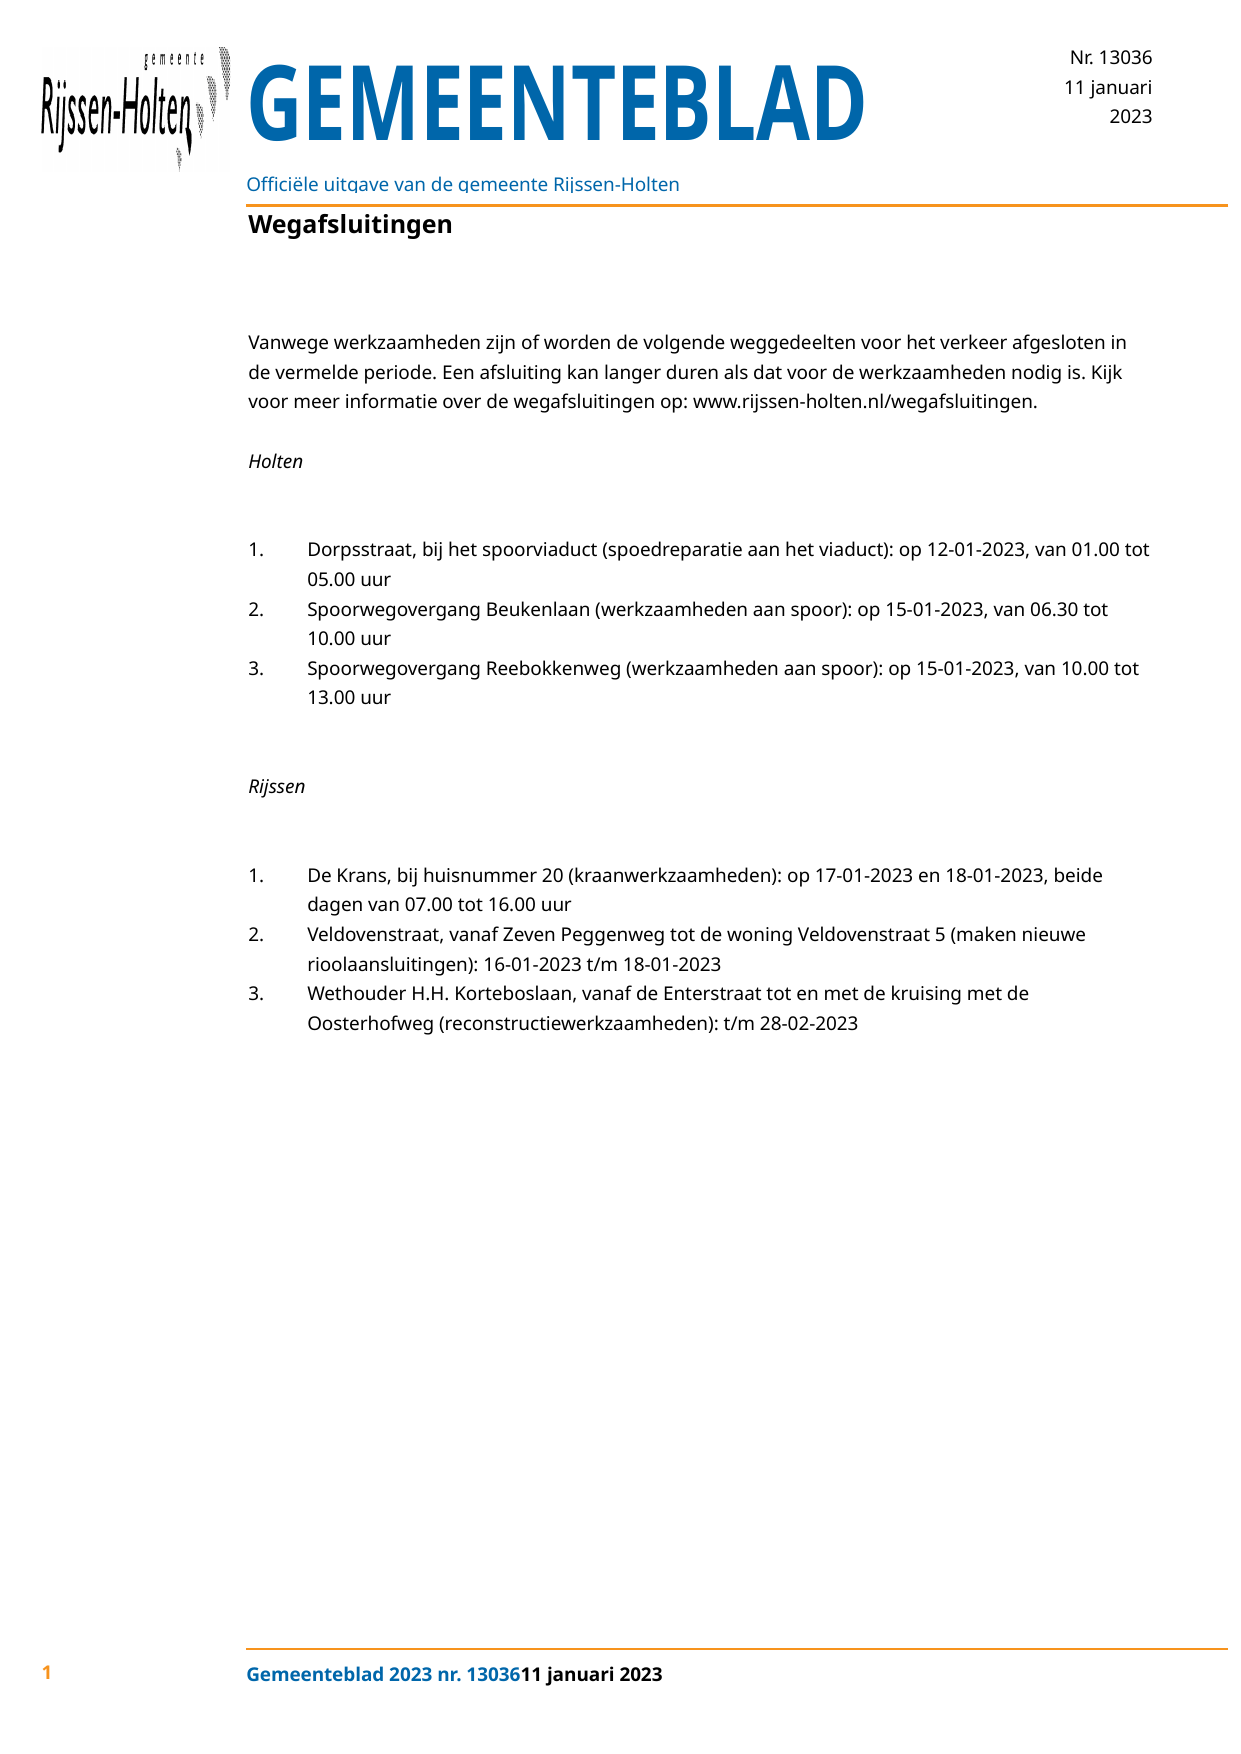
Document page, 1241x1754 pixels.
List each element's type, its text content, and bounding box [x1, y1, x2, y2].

list Veldovenstraat, vanaf Zeven Peggenweg tot de woning Veldovenstraat 5 (maken nieuwe rioolaansluitingen): 16-01-2023 t/m 18-01-2023 [248, 921, 1152, 976]
text Wegafsluitingen [248, 207, 1152, 241]
text Rijssen [248, 773, 1152, 799]
list De Krans, bij huisnummer 20 (kraanwerkzaamheden): op 17-01-2023 en 18-01-2023, beide dagen van 07.00 tot 16.00 uur [248, 862, 1152, 917]
list Spoorwegovergang Reebokkenweg (werkzaamheden aan spoor): op 15-01-2023, van 10.00 tot 13.00 uur [248, 655, 1152, 710]
list Dorpsstraat, bij het spoorviaduct (spoedreparatie aan het viaduct): op 12-01-2023, van 01.00 tot 05.00 uur [248, 537, 1152, 592]
text Vanwege werkzaamheden zijn of worden de volgende weggedeelten voor het verkeer afgesloten in de vermelde periode. Een afsluiting kan langer duren als dat voor de werkzaamheden nodig is. Kijk voor meer informatie over de wegafsluitingen op: www.rijssen-holten.nl/wegafsluitingen. [248, 329, 1152, 414]
list Spoorwegovergang Beukenlaan (werkzaamheden aan spoor): op 15-01-2023, van 06.30 tot 10.00 uur [248, 596, 1152, 651]
list Wethouder H.H. Korteboslaan, vanaf de Enterstraat tot en met de kruising met de Oosterhofweg (reconstructiewerkzaamheden): t/m 28-02-2023 [248, 980, 1152, 1036]
picture [41, 47, 231, 172]
text Holten [248, 448, 1152, 473]
